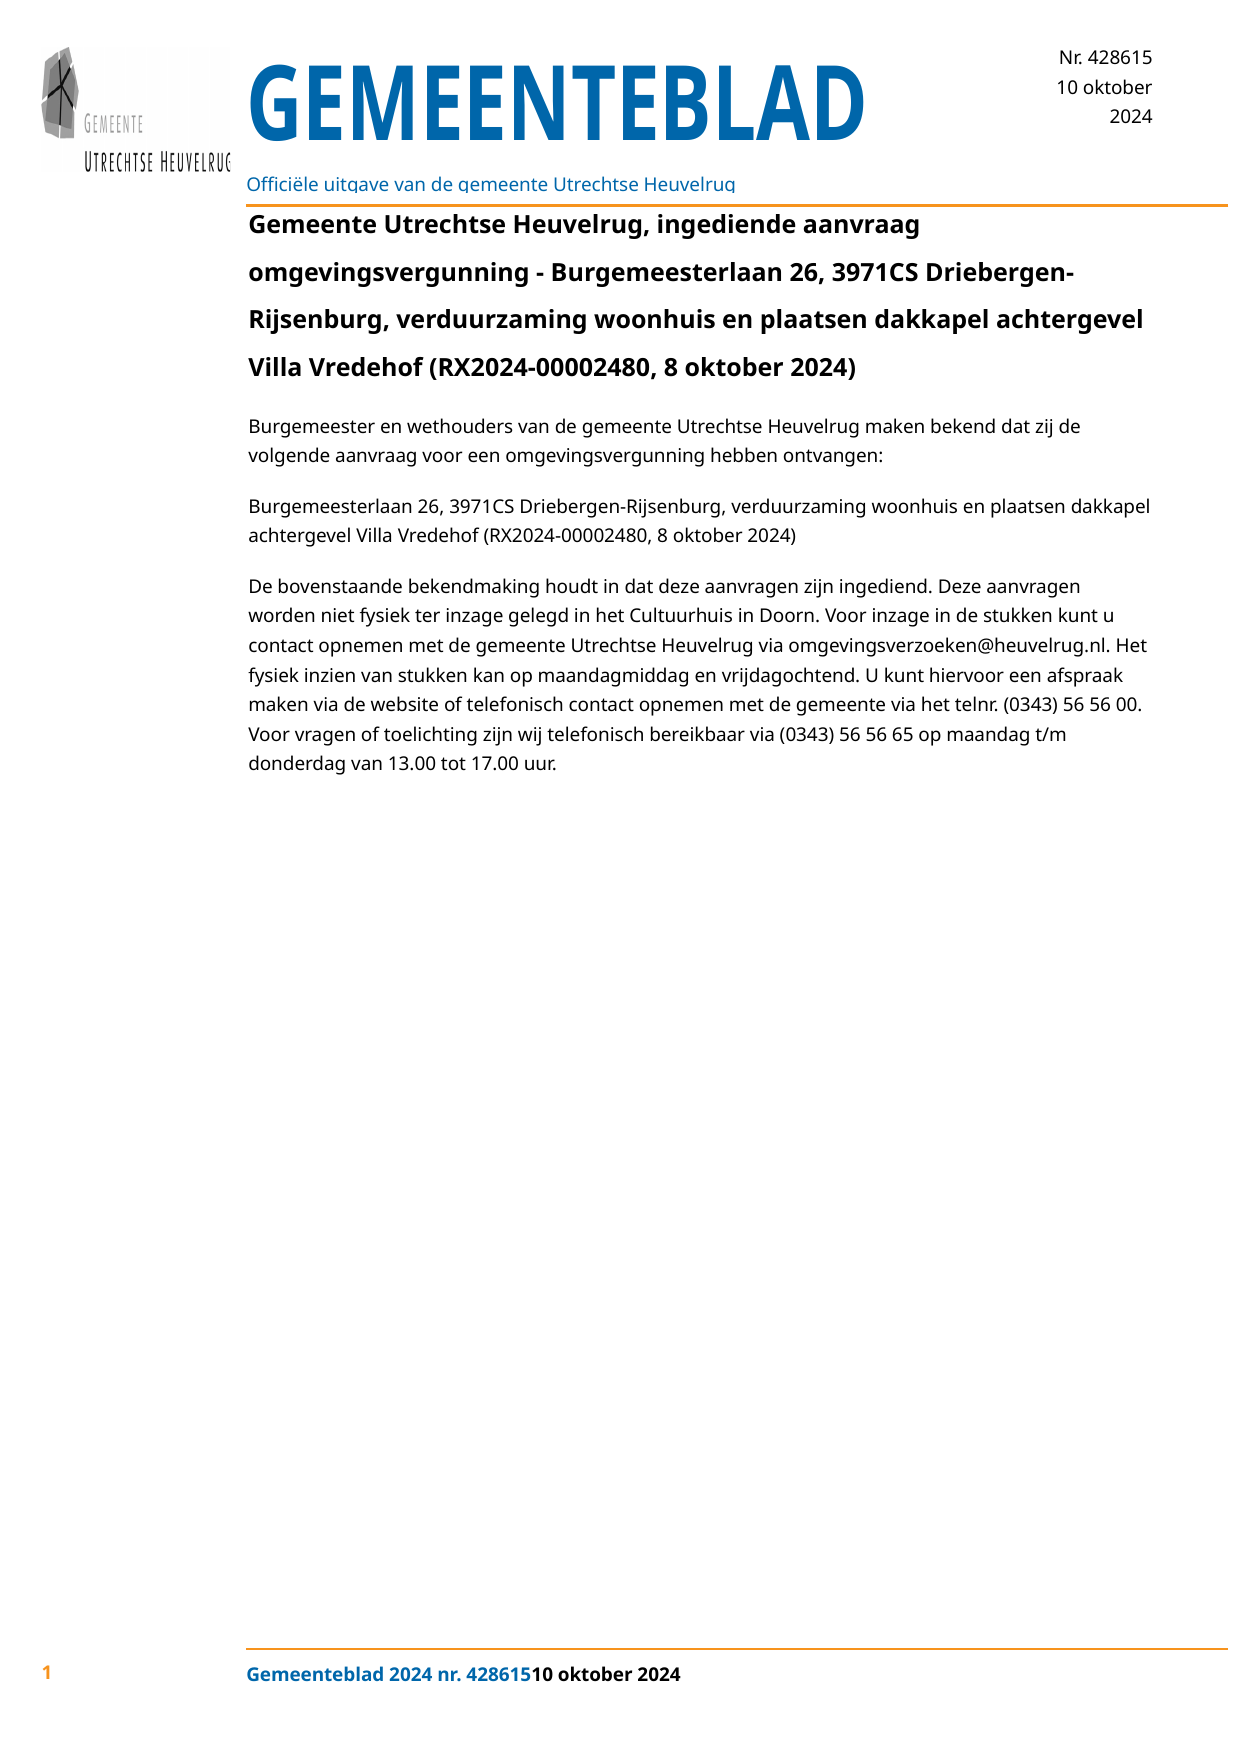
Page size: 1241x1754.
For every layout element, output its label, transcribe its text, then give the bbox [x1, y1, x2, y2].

text Gemeente Utrechtse Heuvelrug, ingediende aanvraag omgevingsvergunning - Burgemeesterlaan 26, 3971CS Driebergen-Rijsenburg, verduurzaming woonhuis en plaatsen dakkapel achtergevel Villa Vredehof (RX2024-00002480, 8 oktober 2024) [248, 207, 1152, 384]
picture [41, 47, 231, 172]
text De bovenstaande bekendmaking houdt in dat deze aanvragen zijn ingediend. Deze aanvragen worden niet fysiek ter inzage gelegd in het Cultuurhuis in Doorn. Voor inzage in de stukken kunt u contact opnemen met de gemeente Utrechtse Heuvelrug via omgevingsverzoeken@heuvelrug.nl. Het fysiek inzien van stukken kan op maandagmiddag en vrijdagochtend. U kunt hiervoor een afspraak maken via de website of telefonisch contact opnemen met de gemeente via het telnr. (0343) 56 56 00. Voor vragen of toelichting zijn wij telefonisch bereikbaar via (0343) 56 56 65 op maandag t/m donderdag van 13.00 tot 17.00 uur. [248, 573, 1152, 776]
text Burgemeester en wethouders van de gemeente Utrechtse Heuvelrug maken bekend dat zij de volgende aanvraag voor een omgevingsvergunning hebben ontvangen: [248, 413, 1152, 468]
text Burgemeesterlaan 26, 3971CS Driebergen-Rijsenburg, verduurzaming woonhuis en plaatsen dakkapel achtergevel Villa Vredehof (RX2024-00002480, 8 oktober 2024) [248, 493, 1152, 548]
